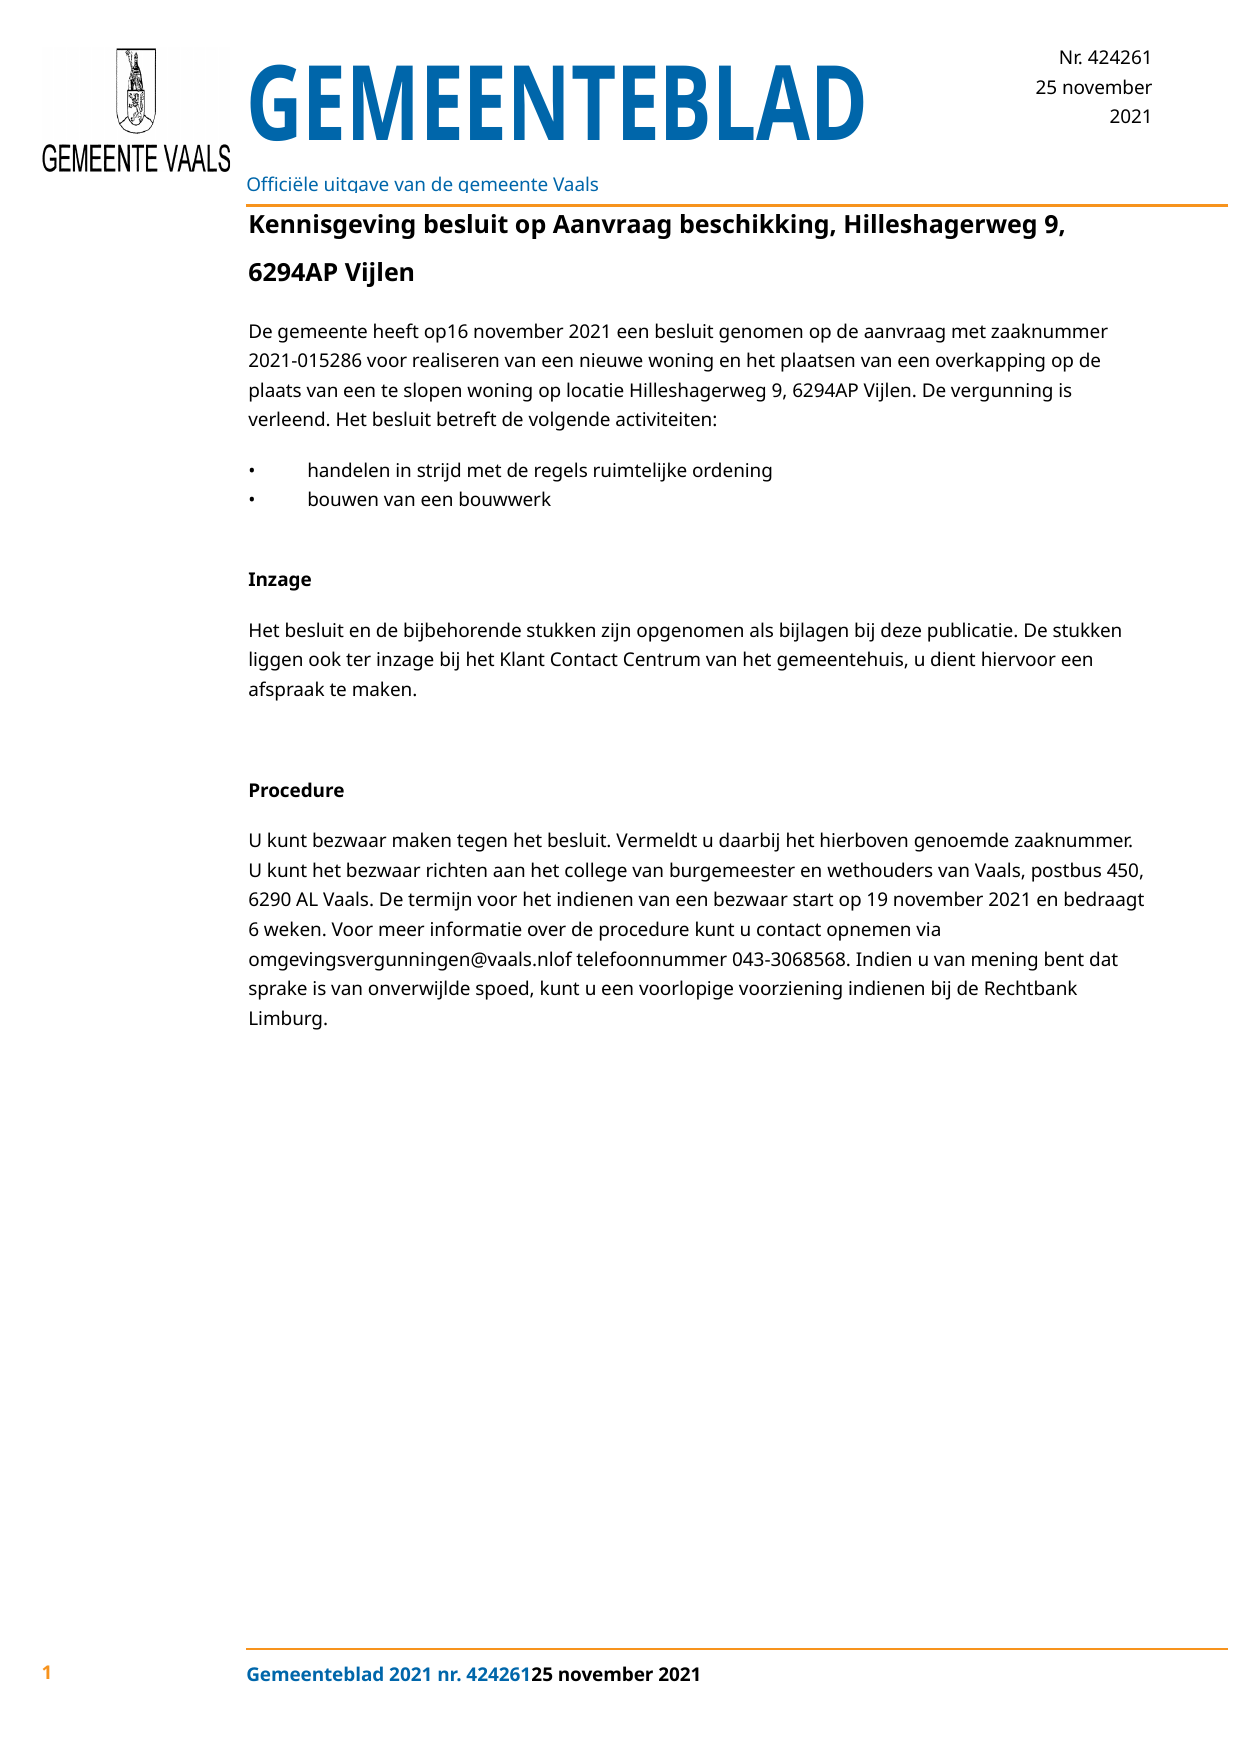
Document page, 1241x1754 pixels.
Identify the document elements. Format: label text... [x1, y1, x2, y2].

text Het besluit en de bijbehorende stukken zijn opgenomen als bijlagen bij deze publicatie. De stukken liggen ook ter inzage bij het Klant Contact Centrum van het gemeentehuis, u dient hiervoor een afspraak te maken. [248, 617, 1152, 702]
picture [41, 47, 231, 172]
list handelen in strijd met de regels ruimtelijke ordening [248, 457, 1152, 483]
text U kunt bezwaar maken tegen het besluit. Vermeldt u daarbij het hierboven genoemde zaaknummer. U kunt het bezwaar richten aan het college van burgemeester en wethouders van Vaals, postbus 450, 6290 AL Vaals. De termijn voor het indienen van een bezwaar start op 19 november 2021 en bedraagt 6 weken. Voor meer informatie over de procedure kunt u contact opnemen via omgevingsvergunningen@vaals.nlof telefoonnummer 043-3068568. Indien u van mening bent dat sprake is van onverwijlde spoed, kunt u een voorlopige voorziening indienen bij de Rechtbank Limburg. [248, 827, 1152, 1031]
text Inzage [248, 567, 1152, 592]
text Procedure [248, 777, 1152, 803]
text De gemeente heeft op16 november 2021 een besluit genomen op de aanvraag met zaaknummer 2021-015286 voor realiseren van een nieuwe woning en het plaatsen van een overkapping op de plaats van een te slopen woning op locatie Hilleshagerweg 9, 6294AP Vijlen. De vergunning is verleend. Het besluit betreft de volgende activiteiten: [248, 318, 1152, 432]
list bouwen van een bouwwerk [248, 487, 1152, 512]
text Kennisgeving besluit op Aanvraag beschikking, Hilleshagerweg 9, 6294AP Vijlen [248, 207, 1152, 288]
